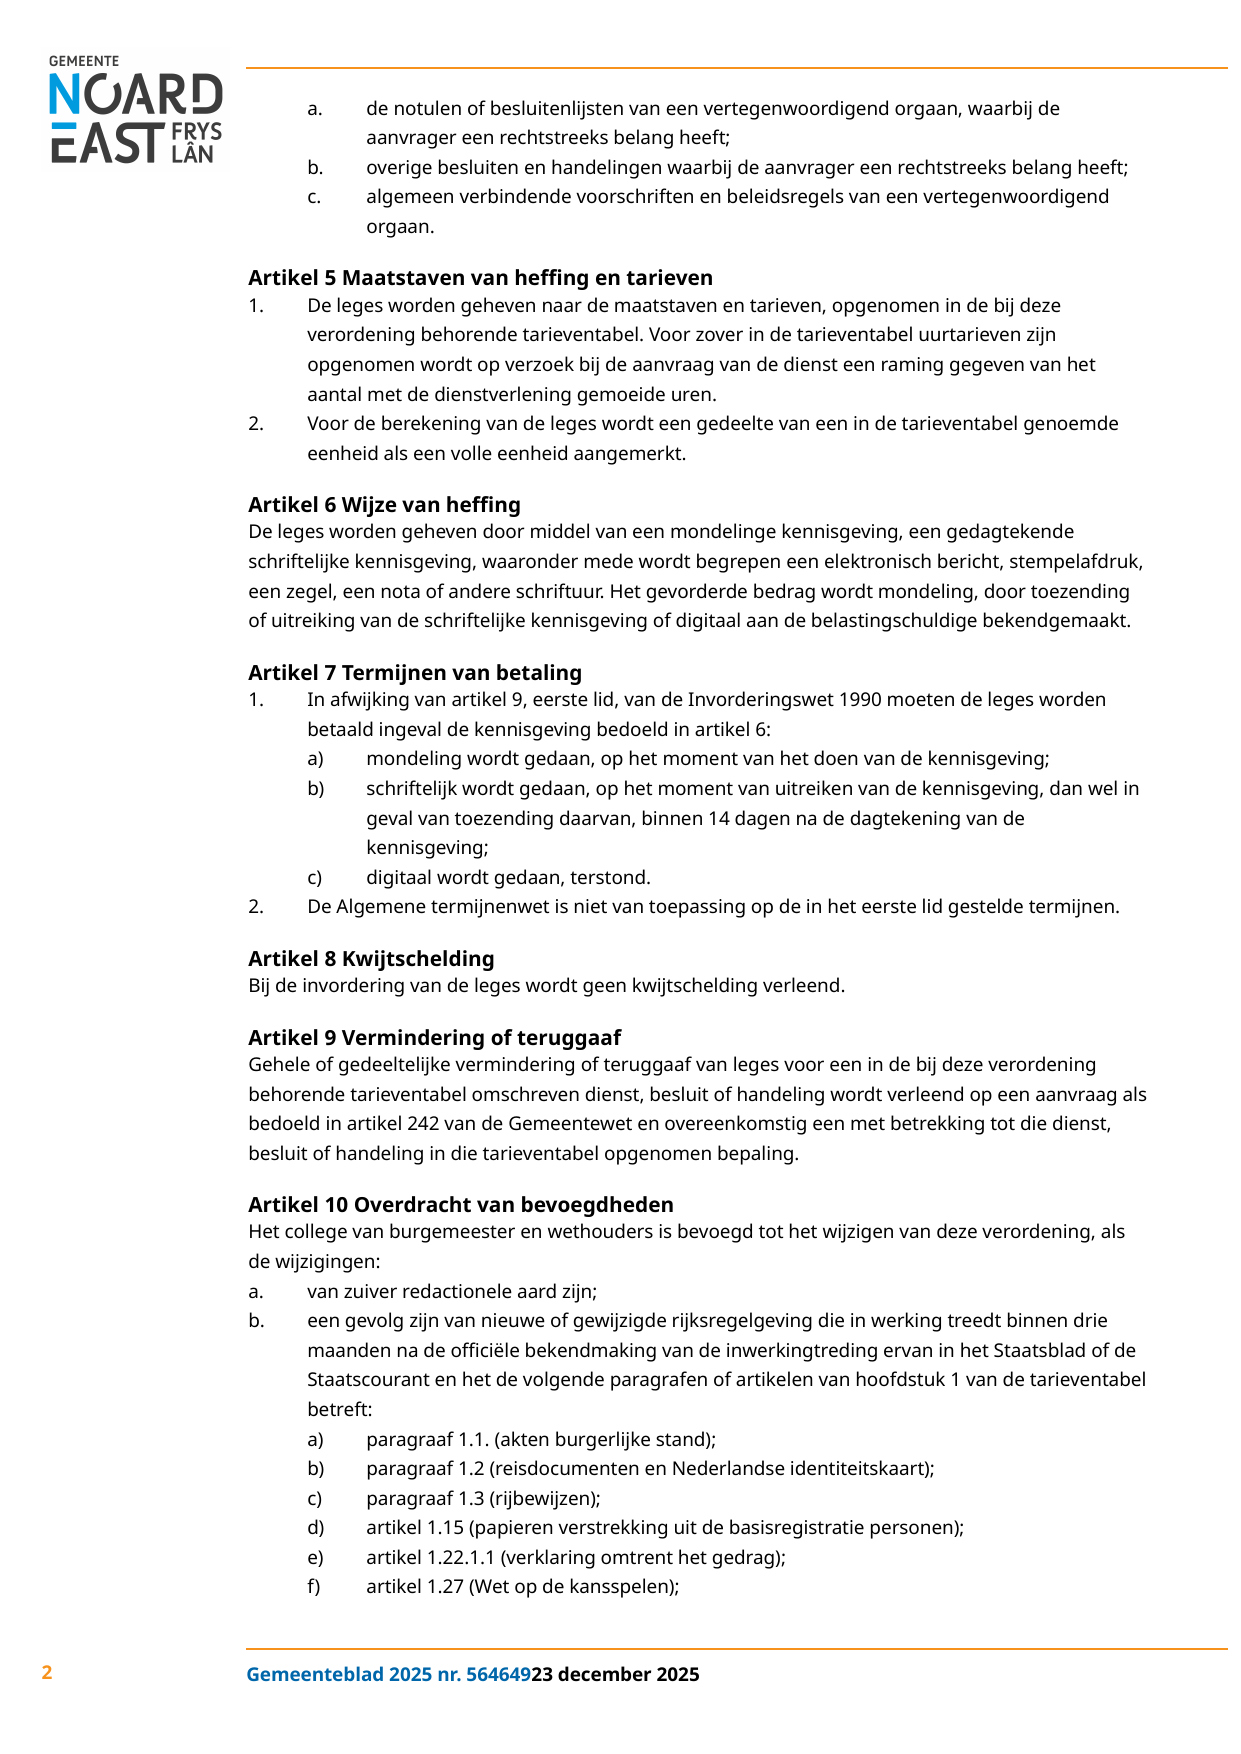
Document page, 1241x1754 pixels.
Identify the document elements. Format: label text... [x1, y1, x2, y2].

list een gevolg zijn van nieuwe of gewijzigde rijksregelgeving die in werking treedt binnen drie maanden na de officiële bekendmaking van de inwerkingtreding ervan in het Staatsblad of de Staatscourant en het de volgende paragrafen of artikelen van hoofdstuk 1 van de tarieventabel betreft: [248, 1307, 1152, 1422]
list overige besluiten en handelingen waarbij de aanvrager een rechtstreeks belang heeft; [307, 154, 1152, 180]
list algemeen verbindende voorschriften en beleidsregels van een vertegenwoordigend orgaan. [307, 183, 1152, 239]
text Bij de invordering van de leges wordt geen kwijtschelding verleend. [248, 972, 1152, 998]
text Artikel 9 Vermindering of teruggaaf [248, 1023, 1152, 1051]
list paragraaf 1.2 (reisdocumenten en Nederlandse identiteitskaart); [307, 1455, 1152, 1481]
list De leges worden geheven naar de maatstaven en tarieven, opgenomen in de bij deze verordening behorende tarieventabel. Voor zover in de tarieventabel uurtarieven zijn opgenomen wordt op verzoek bij de aanvraag van de dienst een raming gegeven van het aantal met de dienstverlening gemoeide uren. [248, 292, 1152, 406]
list digitaal wordt gedaan, terstond. [307, 864, 1152, 889]
text De leges worden geheven door middel van een mondelinge kennisgeving, een gedagtekende schriftelijke kennisgeving, waaronder mede wordt begrepen een elektronisch bericht, stempelafdruk, een zegel, een nota of andere schriftuur. Het gevorderde bedrag wordt mondeling, door toezending of uitreiking van de schriftelijke kennisgeving of digitaal aan de belastingschuldige bekendgemaakt. [248, 519, 1152, 633]
text Artikel 7 Termijnen van betaling [248, 658, 1152, 686]
list schriftelijk wordt gedaan, op het moment van uitreiken van de kennisgeving, dan wel in geval van toezending daarvan, binnen 14 dagen na de dagtekening van de kennisgeving; [307, 775, 1152, 860]
list mondeling wordt gedaan, op het moment van het doen van de kennisgeving; [307, 746, 1152, 771]
text Gehele of gedeeltelijke vermindering of teruggaaf van leges voor een in de bij deze verordening behorende tarieventabel omschreven dienst, besluit of handeling wordt verleend op een aanvraag als bedoeld in artikel 242 van de Gemeentewet en overeenkomstig een met betrekking tot die dienst, besluit of handeling in die tarieventabel opgenomen bepaling. [248, 1051, 1152, 1166]
picture [41, 47, 231, 172]
list De Algemene termijnenwet is niet van toepassing op de in het eerste lid gestelde termijnen. [248, 893, 1152, 919]
text Artikel 10 Overdracht van bevoegdheden [248, 1190, 1152, 1219]
list paragraaf 1.1. (akten burgerlijke stand); [307, 1426, 1152, 1452]
list de notulen of besluitenlijsten van een vertegenwoordigend orgaan, waarbij de aanvrager een rechtstreeks belang heeft; [307, 95, 1152, 150]
text Artikel 8 Kwijtschelding [248, 944, 1152, 972]
list artikel 1.22.1.1 (verklaring omtrent het gedrag); [307, 1544, 1152, 1570]
list paragraaf 1.3 (rijbewijzen); [307, 1485, 1152, 1511]
list In afwijking van artikel 9, eerste lid, van de Invorderingswet 1990 moeten de leges worden betaald ingeval de kennisgeving bedoeld in artikel 6: [248, 686, 1152, 742]
list artikel 1.27 (Wet op de kansspelen); [307, 1574, 1152, 1599]
list artikel 1.15 (papieren verstrekking uit de basisregistratie personen); [307, 1514, 1152, 1540]
text Artikel 6 Wijze van heffing [248, 490, 1152, 519]
list van zuiver redactionele aard zijn; [248, 1278, 1152, 1304]
text Het college van burgemeester en wethouders is bevoegd tot het wijzigen van deze verordening, als de wijzigingen: [248, 1219, 1152, 1274]
list Voor de berekening van de leges wordt een gedeelte van een in de tarieventabel genoemde eenheid als een volle eenheid aangemerkt. [248, 410, 1152, 466]
text Artikel 5 Maatstaven van heffing en tarieven [248, 263, 1152, 292]
